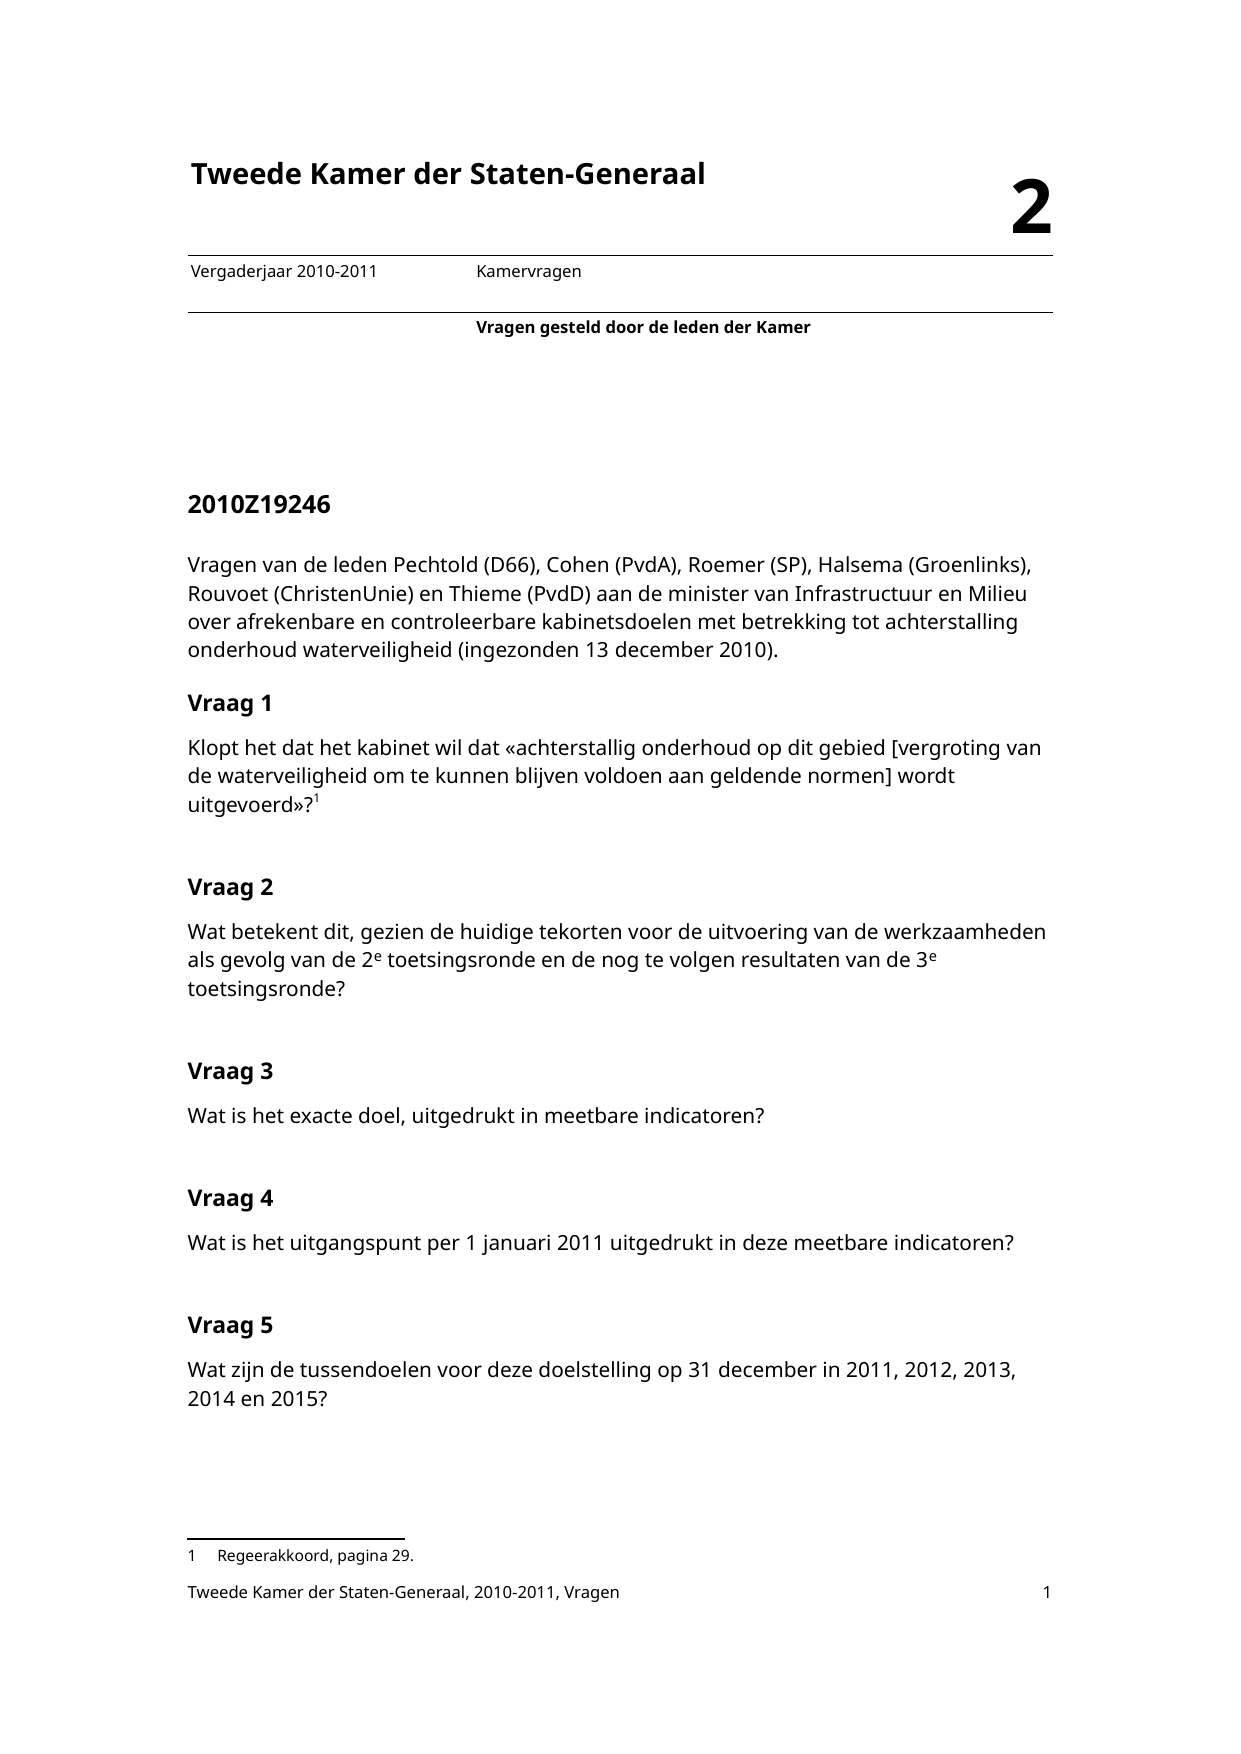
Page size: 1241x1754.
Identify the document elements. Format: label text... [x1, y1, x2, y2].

table_header Tweede Kamer der Staten-Generaal [188, 150, 879, 255]
table_cell Kamervragen [473, 256, 1053, 312]
table_cell Vragen gesteld door de leden der Kamer [473, 313, 1053, 339]
subtitle Vraag 4 [187, 1182, 1053, 1213]
text Wat zijn de tussendoelen voor deze doelstelling op 31 december in 2011, 2012, 2013, 2014 en 2015? [187, 1355, 1053, 1412]
text Vragen van de leden Pechtold (D66), Cohen (PvdA), Roemer (SP), Halsema (Groenlinks), Rouvoet (ChristenUnie) en Thieme (PvdD) aan de minister van Infrastructuur en Milieu over afrekenbare en controleerbare kabinetsdoelen met betrekking tot achterstalling onderhoud waterveiligheid (ingezonden 13 december 2010). [187, 550, 1053, 664]
text Regeerakkoord, pagina 29. [187, 1538, 1053, 1566]
subtitle Vraag 2 [187, 871, 1053, 902]
text 2010Z19246 [187, 487, 1053, 521]
table_cell [188, 313, 473, 339]
table_cell Vergaderjaar 2010-2011 [188, 256, 473, 312]
table_header 2 [880, 150, 1053, 255]
subtitle Vraag 1 [187, 687, 1053, 718]
text Klopt het dat het kabinet wil dat «achterstallig onderhoud op dit gebied [vergroting van de waterveiligheid om te kunnen blijven voldoen aan geldende normen] wordt uitgevoerd»? [187, 733, 1053, 818]
subtitle Vraag 3 [187, 1055, 1053, 1086]
subtitle Vraag 5 [187, 1309, 1053, 1340]
text Wat betekent dit, gezien de huidige tekorten voor de uitvoering van de werkzaamheden als gevolg van de 2e toetsingsronde en de nog te volgen resultaten van de 3e toetsingsronde? [187, 917, 1053, 1002]
text Wat is het exacte doel, uitgedrukt in meetbare indicatoren? [187, 1101, 1053, 1129]
text Wat is het uitgangspunt per 1 januari 2011 uitgedrukt in deze meetbare indicatoren? [187, 1228, 1053, 1257]
